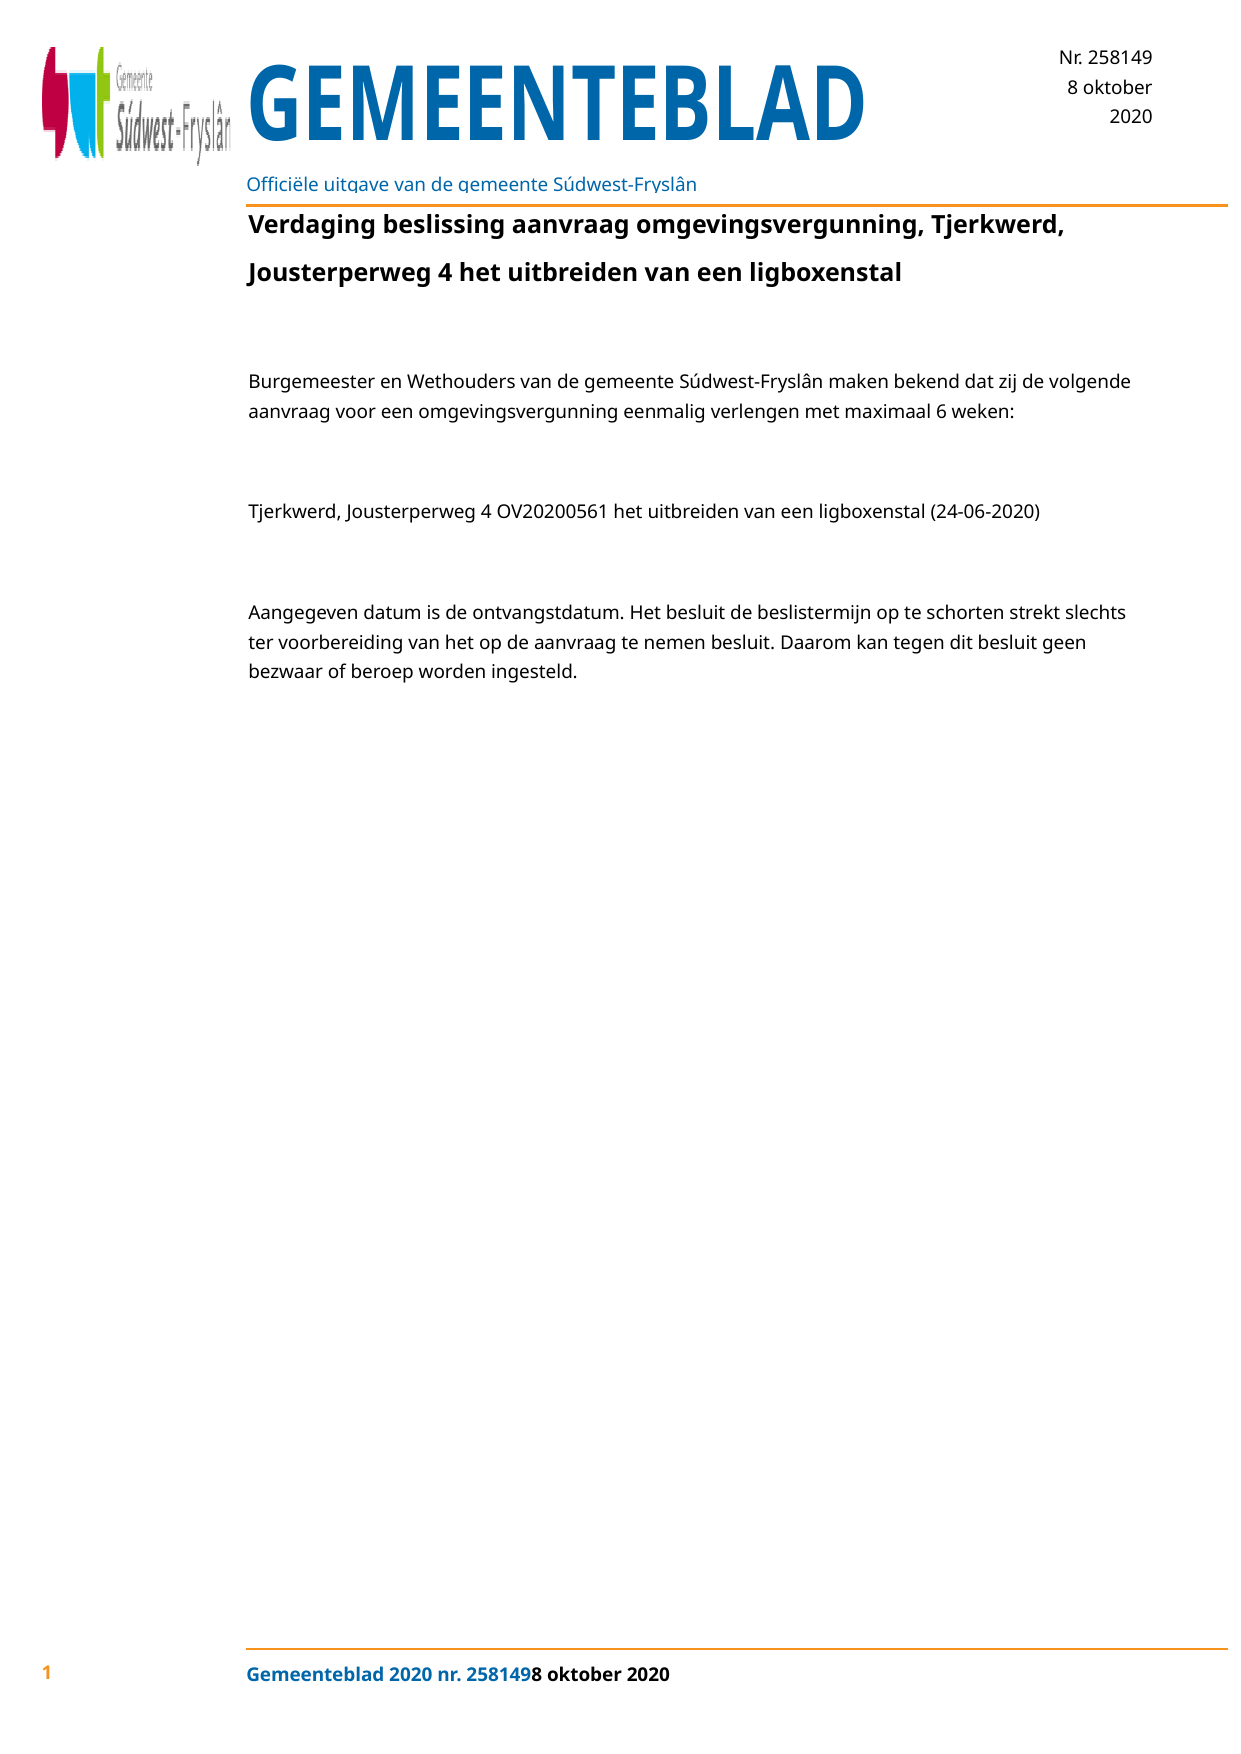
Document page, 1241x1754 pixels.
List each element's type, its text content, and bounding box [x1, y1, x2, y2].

text Aangegeven datum is de ontvangstdatum. Het besluit de beslistermijn op te schorten strekt slechts ter voorbereiding van het op de aanvraag te nemen besluit. Daarom kan tegen dit besluit geen bezwaar of beroep worden ingesteld. [248, 599, 1152, 684]
text Verdaging beslissing aanvraag omgevingsvergunning, Tjerkwerd, Jousterperweg 4 het uitbreiden van een ligboxenstal [248, 207, 1152, 288]
picture [41, 47, 231, 172]
text Tjerkwerd, Jousterperweg 4 OV20200561 het uitbreiden van een ligboxenstal (24-06-2020) [248, 499, 1152, 524]
text Burgemeester en Wethouders van de gemeente Súdwest-Fryslân maken bekend dat zij de volgende aanvraag voor een omgevingsvergunning eenmalig verlengen met maximaal 6 weken: [248, 368, 1152, 424]
